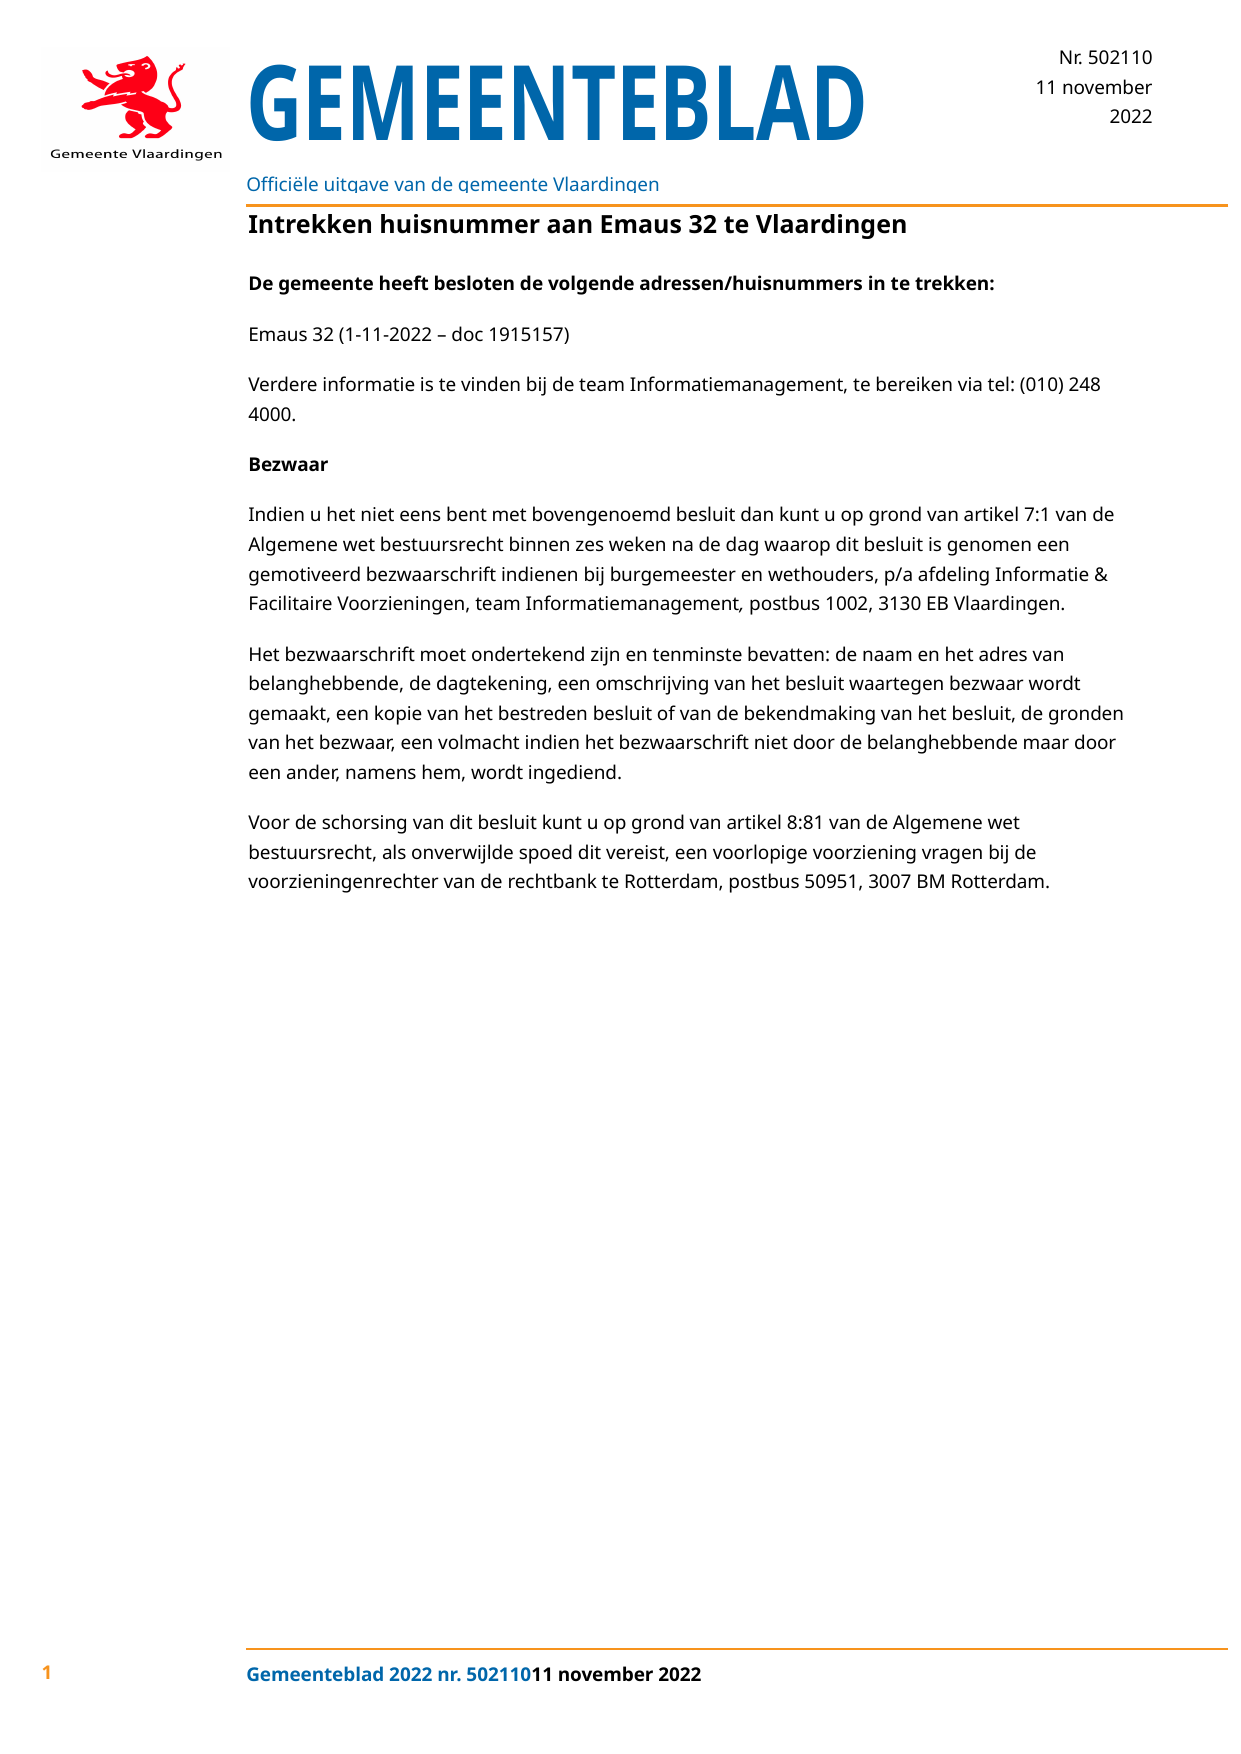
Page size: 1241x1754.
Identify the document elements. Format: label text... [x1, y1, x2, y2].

text Indien u het niet eens bent met bovengenoemd besluit dan kunt u op grond van artikel 7:1 van de Algemene wet bestuursrecht binnen zes weken na de dag waarop dit besluit is genomen een gemotiveerd bezwaarschrift indienen bij burgemeester en wethouders, p/a afdeling Informatie & Facilitaire Voorzieningen, team Informatiemanagement, postbus 1002, 3130 EB Vlaardingen. [248, 502, 1152, 616]
text Bezwaar [248, 451, 1152, 477]
text Emaus 32 (1-11-2022 – doc 1915157) [248, 321, 1152, 346]
picture [41, 47, 231, 172]
text Het bezwaarschrift moet ondertekend zijn en tenminste bevatten: de naam en het adres van belanghebbende, de dagtekening, een omschrijving van het besluit waartegen bezwaar wordt gemaakt, een kopie van het bestreden besluit of van de bekendmaking van het besluit, de gronden van het bezwaar, een volmacht indien het bezwaarschrift niet door de belanghebbende maar door een ander, namens hem, wordt ingediend. [248, 641, 1152, 785]
text Intrekken huisnummer aan Emaus 32 te Vlaardingen [248, 207, 1152, 241]
text Verdere informatie is te vinden bij de team Informatiemanagement, te bereiken via tel: (010) 248 4000. [248, 371, 1152, 426]
text De gemeente heeft besloten de volgende adressen/huisnummers in te trekken: [248, 270, 1152, 296]
text Voor de schorsing van dit besluit kunt u op grond van artikel 8:81 van de Algemene wet bestuursrecht, als onverwijlde spoed dit vereist, een voorlopige voorziening vragen bij de voorzieningenrechter van de rechtbank te Rotterdam, postbus 50951, 3007 BM Rotterdam. [248, 809, 1152, 894]
